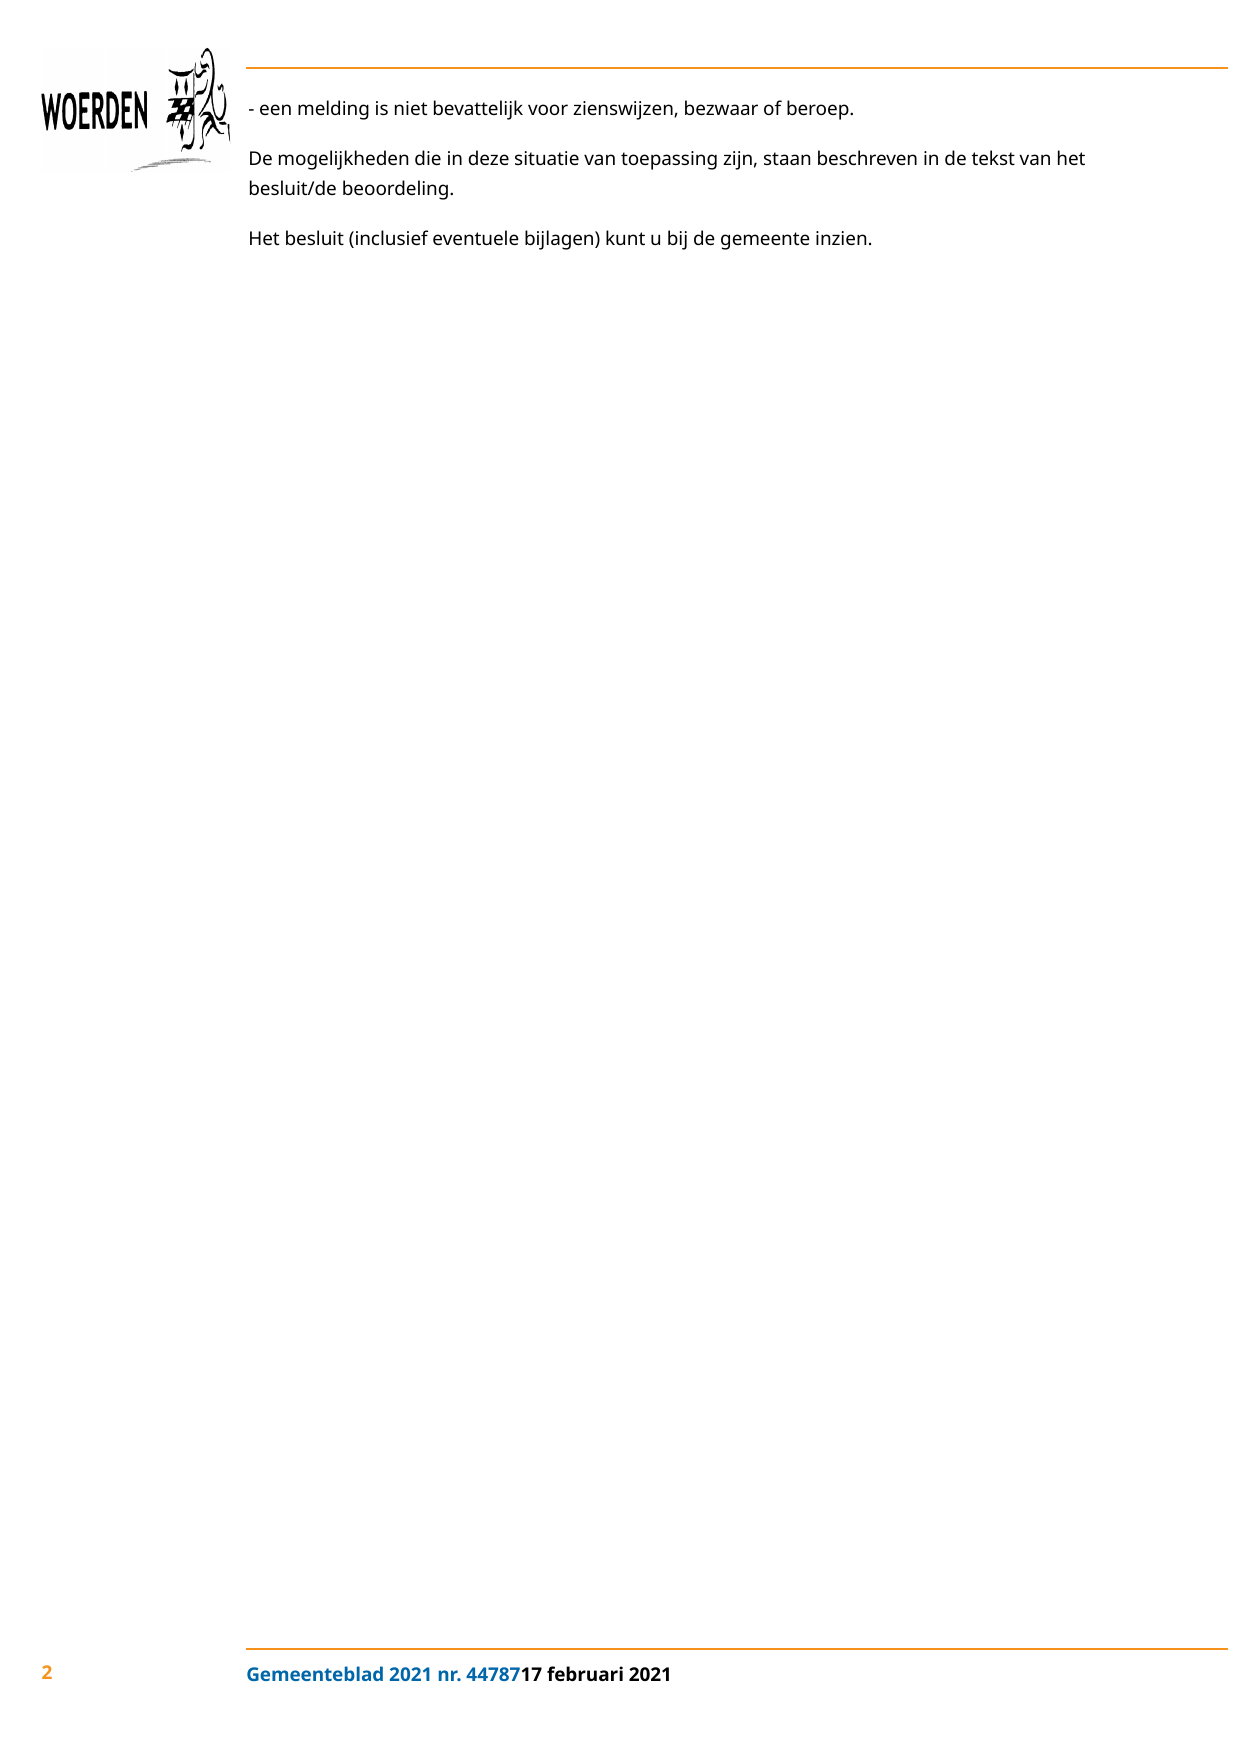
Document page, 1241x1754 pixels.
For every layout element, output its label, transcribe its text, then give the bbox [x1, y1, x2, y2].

text - een melding is niet bevattelijk voor zienswijzen, bezwaar of beroep. [248, 95, 1152, 121]
text Het besluit (inclusief eventuele bijlagen) kunt u bij de gemeente inzien. [248, 225, 1152, 251]
picture [41, 47, 231, 172]
text De mogelijkheden die in deze situatie van toepassing zijn, staan beschreven in de tekst van het besluit/de beoordeling. [248, 145, 1152, 201]
